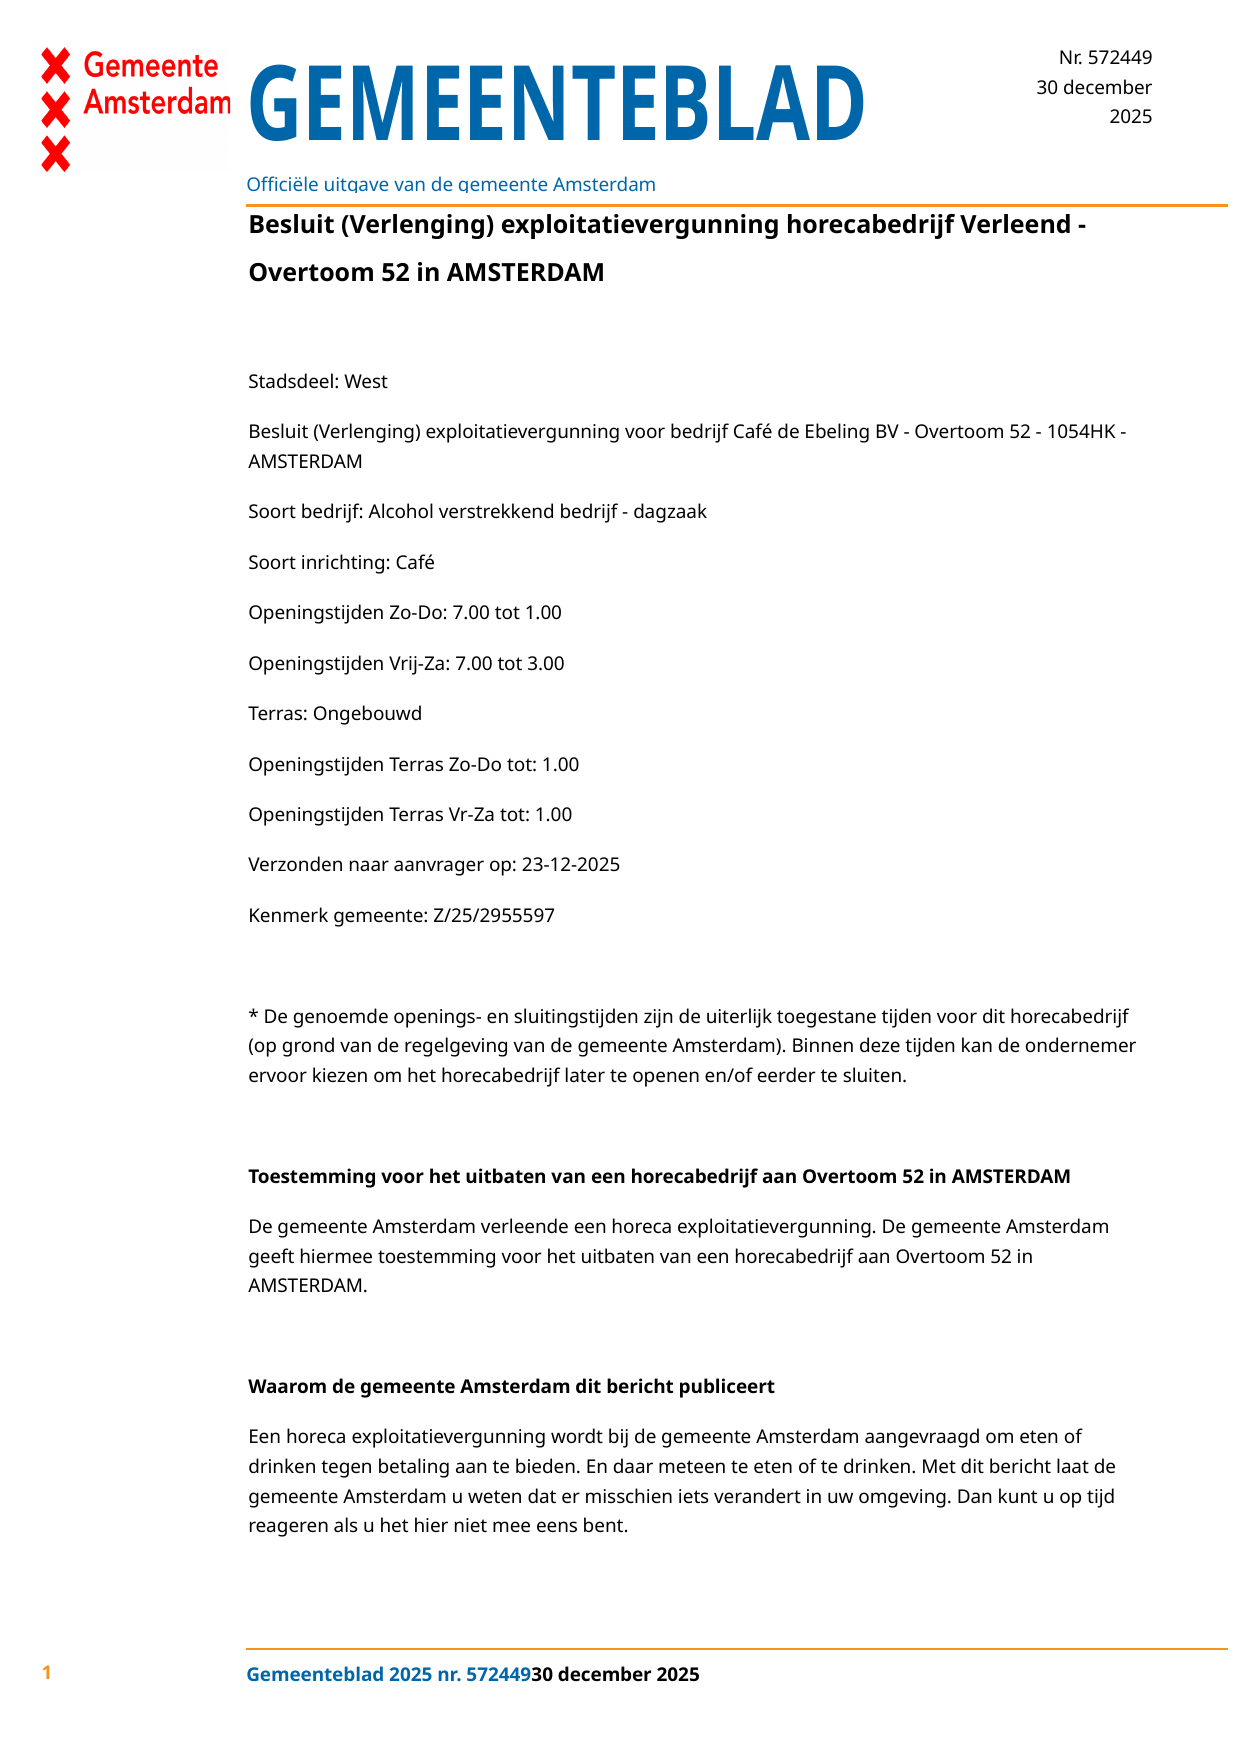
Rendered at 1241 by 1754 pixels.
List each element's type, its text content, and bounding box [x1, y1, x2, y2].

text Openingstijden Terras Zo-Do tot: 1.00 [248, 751, 1152, 777]
text De gemeente Amsterdam verleende een horeca exploitatievergunning. De gemeente Amsterdam geeft hiermee toestemming voor het uitbaten van een horecabedrijf aan Overtoom 52 in AMSTERDAM. [248, 1213, 1152, 1298]
text * De genoemde openings- en sluitingstijden zijn de uiterlijk toegestane tijden voor dit horecabedrijf (op grond van de regelgeving van de gemeente Amsterdam). Binnen deze tijden kan de ondernemer ervoor kiezen om het horecabedrijf later te openen en/of eerder te sluiten. [248, 1003, 1152, 1088]
text Stadsdeel: West [248, 368, 1152, 394]
text Openingstijden Terras Vr-Za tot: 1.00 [248, 801, 1152, 827]
text Soort bedrijf: Alcohol verstrekkend bedrijf - dagzaak [248, 499, 1152, 524]
text Een horeca exploitatievergunning wordt bij de gemeente Amsterdam aangevraagd om eten of drinken tegen betaling aan te bieden. En daar meteen te eten of te drinken. Met dit bericht laat de gemeente Amsterdam u weten dat er misschien iets verandert in uw omgeving. Dan kunt u op tijd reageren als u het hier niet mee eens bent. [248, 1424, 1152, 1538]
text Waarom de gemeente Amsterdam dit bericht publiceert [248, 1373, 1152, 1399]
text Terras: Ongebouwd [248, 700, 1152, 726]
text Besluit (Verlenging) exploitatievergunning horecabedrijf Verleend - Overtoom 52 in AMSTERDAM [248, 207, 1152, 288]
text Openingstijden Vrij-Za: 7.00 tot 3.00 [248, 650, 1152, 676]
picture [41, 47, 231, 172]
text Kenmerk gemeente: Z/25/2955597 [248, 902, 1152, 928]
text Besluit (Verlenging) exploitatievergunning voor bedrijf Café de Ebeling BV - Overtoom 52 - 1054HK - AMSTERDAM [248, 419, 1152, 474]
text Openingstijden Zo-Do: 7.00 tot 1.00 [248, 599, 1152, 625]
text Soort inrichting: Café [248, 549, 1152, 575]
text Toestemming voor het uitbaten van een horecabedrijf aan Overtoom 52 in AMSTERDAM [248, 1163, 1152, 1189]
text Verzonden naar aanvrager op: 23-12-2025 [248, 852, 1152, 877]
